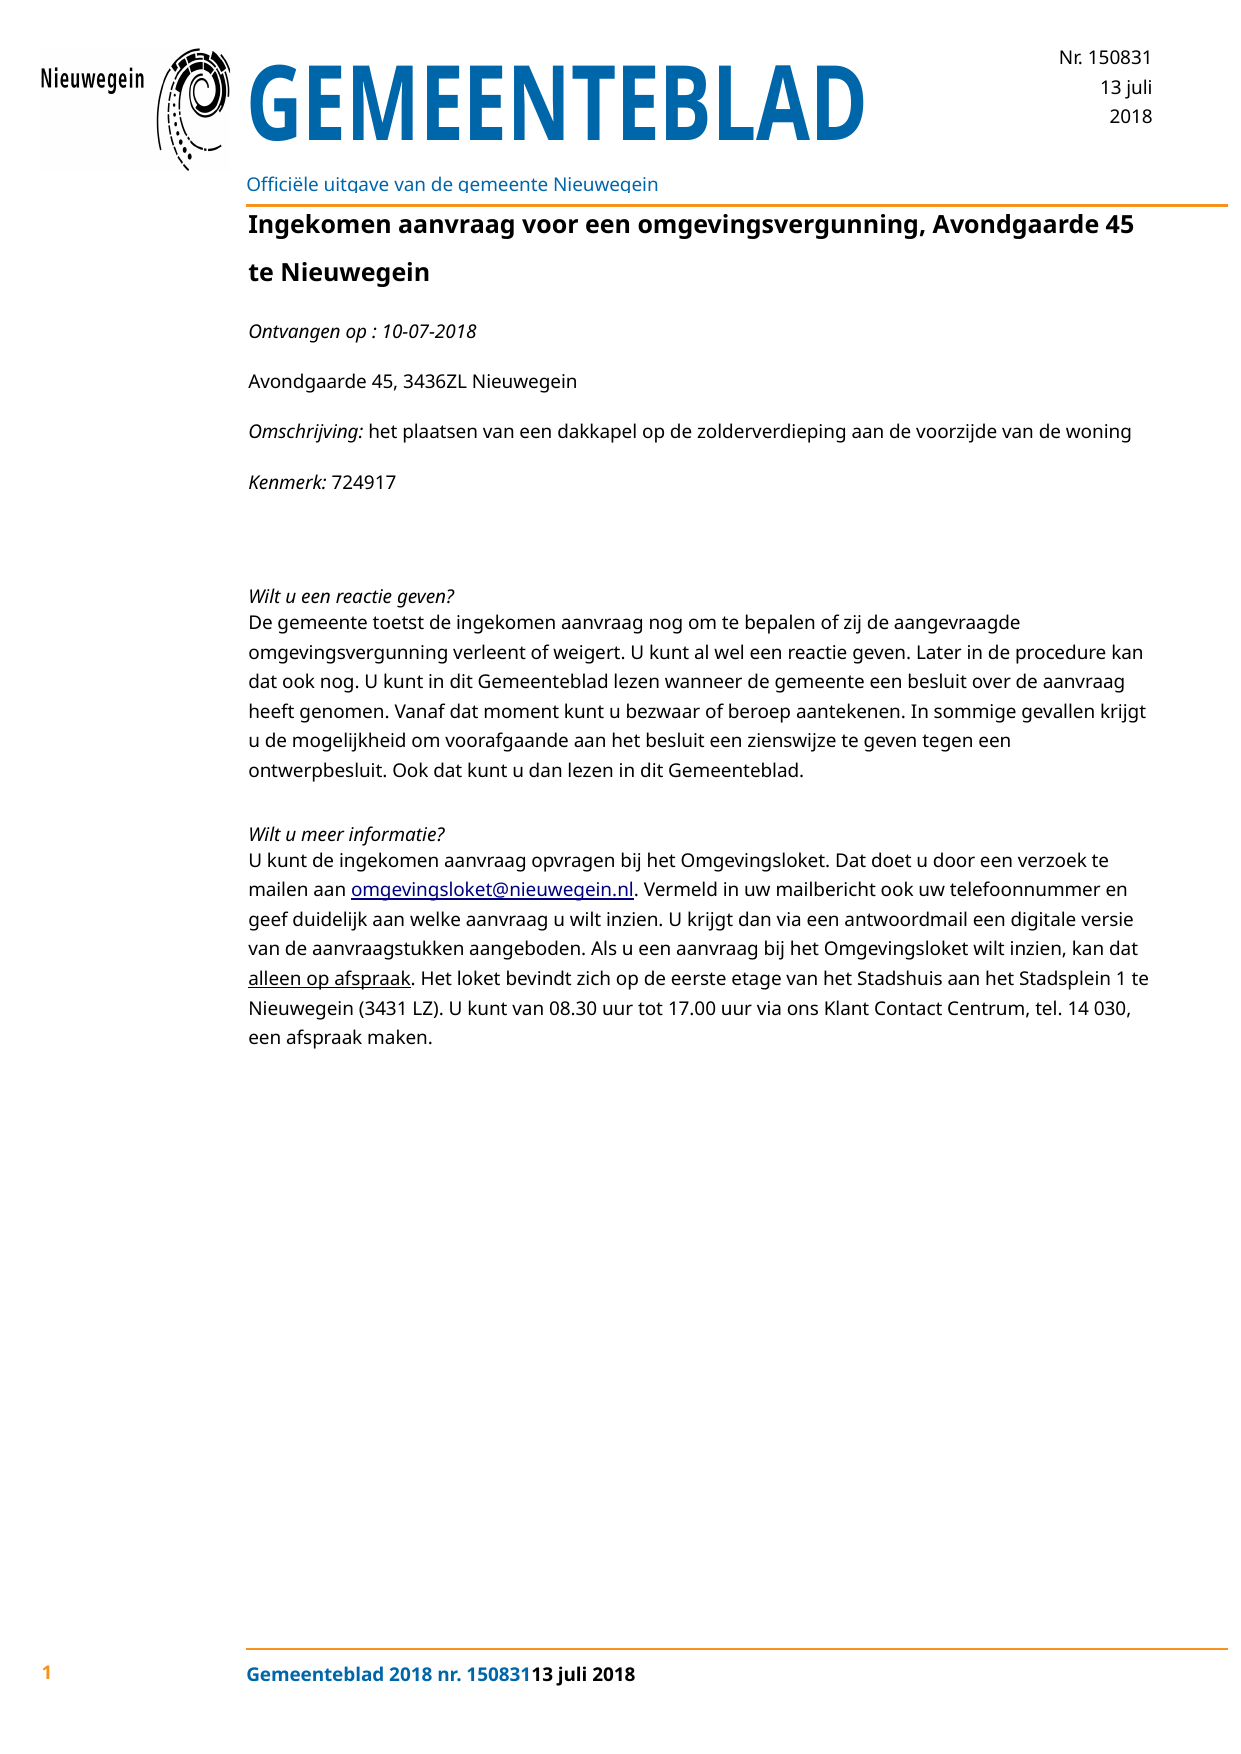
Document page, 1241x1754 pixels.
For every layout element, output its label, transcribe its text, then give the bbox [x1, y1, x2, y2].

text Ontvangen op : 10-07-2018 [248, 318, 1152, 344]
picture [41, 47, 231, 172]
text Kenmerk: 724917 [248, 469, 1152, 495]
text Ingekomen aanvraag voor een omgevingsvergunning, Avondgaarde 45 te Nieuwegein [248, 207, 1152, 288]
text De gemeente toetst de ingekomen aanvraag nog om te bepalen of zij de aangevraagde omgevingsvergunning verleent of weigert. U kunt al wel een reactie geven. Later in de procedure kan dat ook nog. U kunt in dit Gemeenteblad lezen wanneer de gemeente een besluit over de aanvraag heeft genomen. Vanaf dat moment kunt u bezwaar of beroep aantekenen. In sommige gevallen krijgt u de mogelijkheid om voorafgaande aan het besluit een zienswijze te geven tegen een ontwerpbesluit. Ook dat kunt u dan lezen in dit Gemeenteblad. [248, 609, 1152, 783]
text Wilt u een reactie geven? [248, 583, 1152, 609]
text Wilt u meer informatie? [248, 821, 1152, 847]
text Avondgaarde 45, 3436ZL Nieuwegein [248, 368, 1152, 394]
text U kunt de ingekomen aanvraag opvragen bij het Omgevingsloket. Dat doet u door een verzoek te mailen aan omgevingsloket@nieuwegein.nl. Vermeld in uw mailbericht ook uw telefoonnummer en geef duidelijk aan welke aanvraag u wilt inzien. U krijgt dan via een antwoordmail een digitale versie van de aanvraagstukken aangeboden. Als u een aanvraag bij het Omgevingsloket wilt inzien, kan dat alleen op afspraak. Het loket bevindt zich op de eerste etage van het Stadshuis aan het Stadsplein 1 te Nieuwegein (3431 LZ). U kunt van 08.30 uur tot 17.00 uur via ons Klant Contact Centrum, tel. 14 030, een afspraak maken. [248, 847, 1152, 1050]
text Omschrijving: het plaatsen van een dakkapel op de zolderverdieping aan de voorzijde van de woning [248, 419, 1152, 444]
